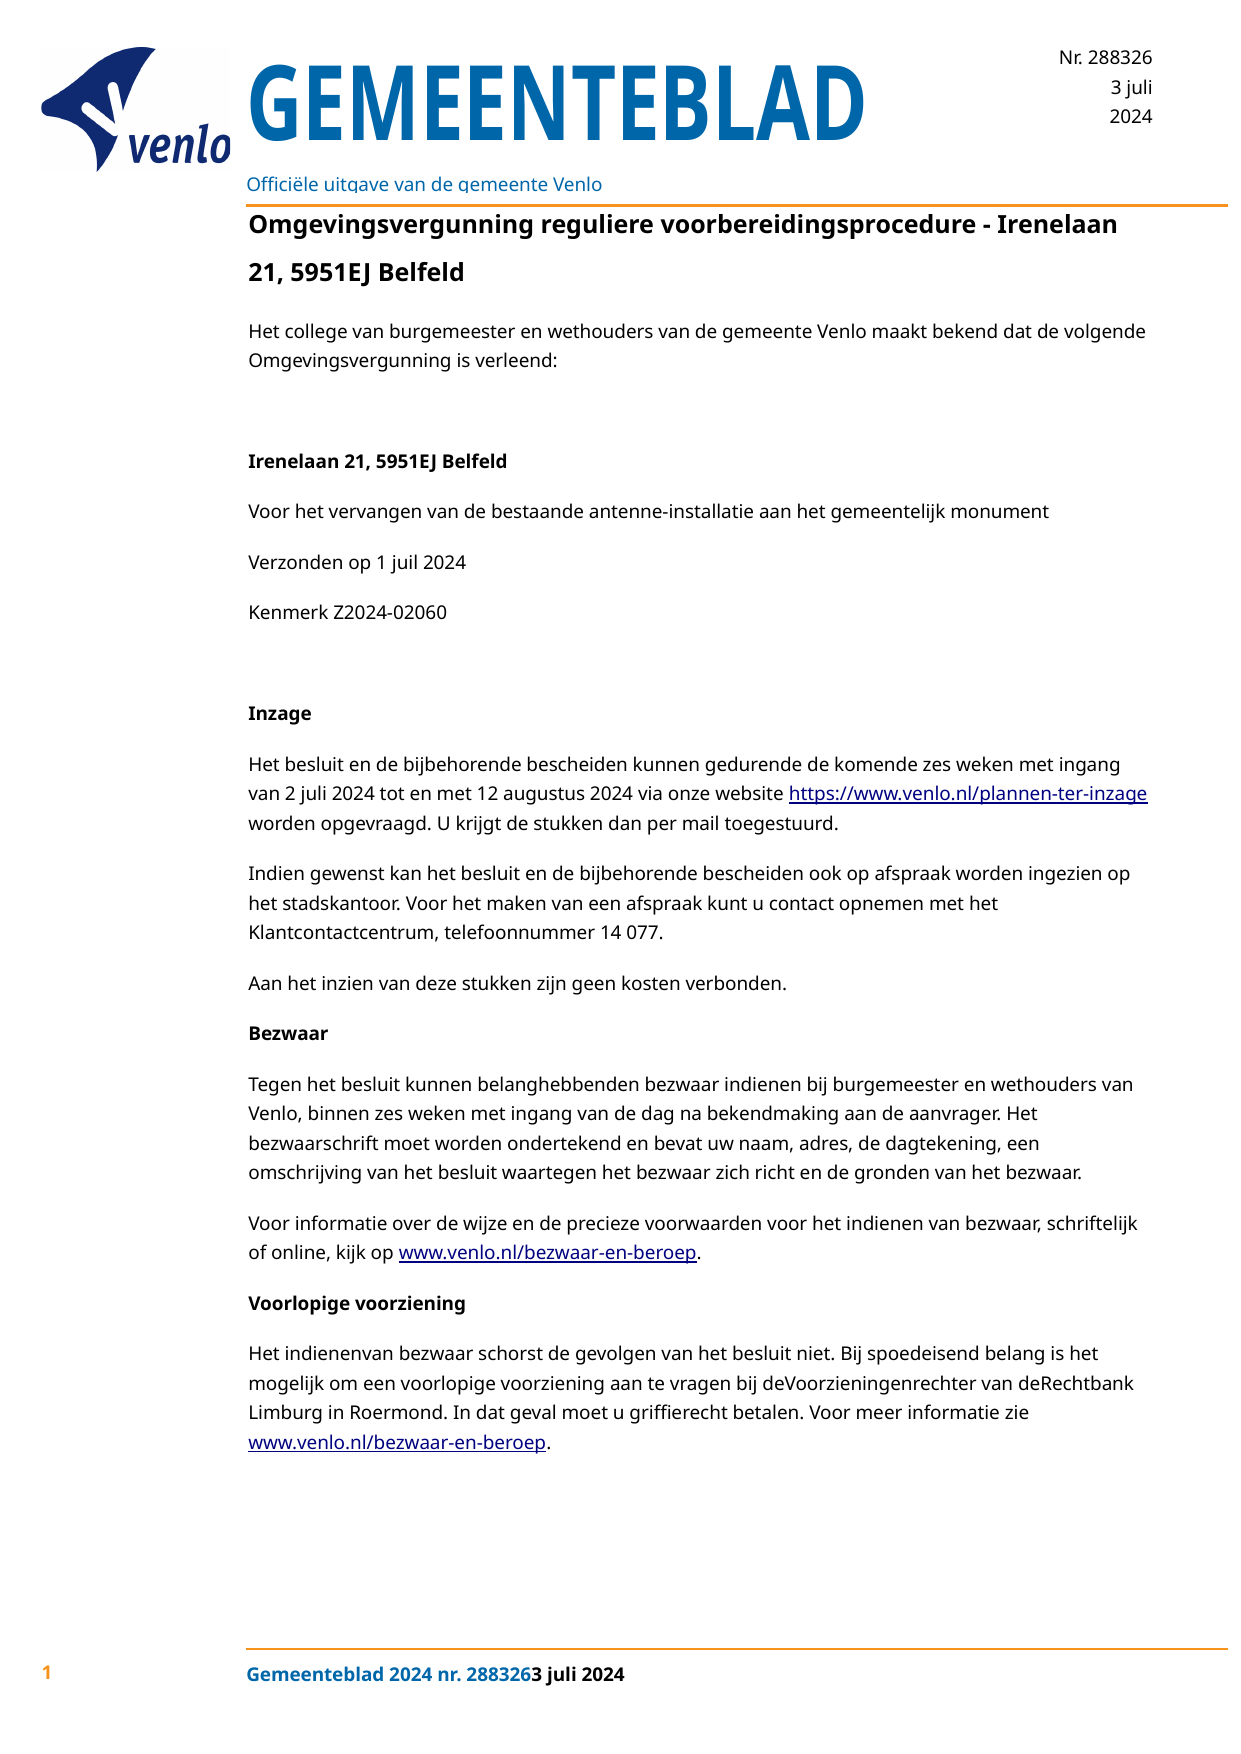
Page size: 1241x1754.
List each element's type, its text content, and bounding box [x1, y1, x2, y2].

text Voor informatie over de wijze en de precieze voorwaarden voor het indienen van bezwaar, schriftelijk of online, kijk op www.venlo.nl/bezwaar-en-beroep. [248, 1210, 1152, 1265]
text Inzage [248, 700, 1152, 726]
text Voor het vervangen van de bestaande antenne-installatie aan het gemeentelijk monument [248, 499, 1152, 524]
text Irenelaan 21, 5951EJ Belfeld [248, 448, 1152, 474]
text Kenmerk Z2024-02060 [248, 599, 1152, 625]
text Omgevingsvergunning reguliere voorbereidingsprocedure - Irenelaan 21, 5951EJ Belfeld [248, 207, 1152, 288]
text Tegen het besluit kunnen belanghebbenden bezwaar indienen bij burgemeester en wethouders van Venlo, binnen zes weken met ingang van de dag na bekendmaking aan de aanvrager. Het bezwaarschrift moet worden ondertekend en bevat uw naam, adres, de dagtekening, een omschrijving van het besluit waartegen het bezwaar zich richt en de gronden van het bezwaar. [248, 1071, 1152, 1185]
text Het indienenvan bezwaar schorst de gevolgen van het besluit niet. Bij spoedeisend belang is het mogelijk om een voorlopige voorziening aan te vragen bij deVoorzieningenrechter van deRechtbank Limburg in Roermond. In dat geval moet u griffierecht betalen. Voor meer informatie zie www.venlo.nl/bezwaar-en-beroep. [248, 1340, 1152, 1455]
text Bezwaar [248, 1020, 1152, 1046]
text Het besluit en de bijbehorende bescheiden kunnen gedurende de komende zes weken met ingang van 2 juli 2024 tot en met 12 augustus 2024 via onze website https://www.venlo.nl/plannen-ter-inzage worden opgevraagd. U krijgt de stukken dan per mail toegestuurd. [248, 751, 1152, 836]
text Voorlopige voorziening [248, 1290, 1152, 1316]
picture [41, 47, 231, 172]
text Het college van burgemeester en wethouders van de gemeente Venlo maakt bekend dat de volgende Omgevingsvergunning is verleend: [248, 318, 1152, 373]
text Indien gewenst kan het besluit en de bijbehorende bescheiden ook op afspraak worden ingezien op het stadskantoor. Voor het maken van een afspraak kunt u contact opnemen met het Klantcontactcentrum, telefoonnummer 14 077. [248, 860, 1152, 945]
text Aan het inzien van deze stukken zijn geen kosten verbonden. [248, 970, 1152, 996]
text Verzonden op 1 juil 2024 [248, 549, 1152, 575]
